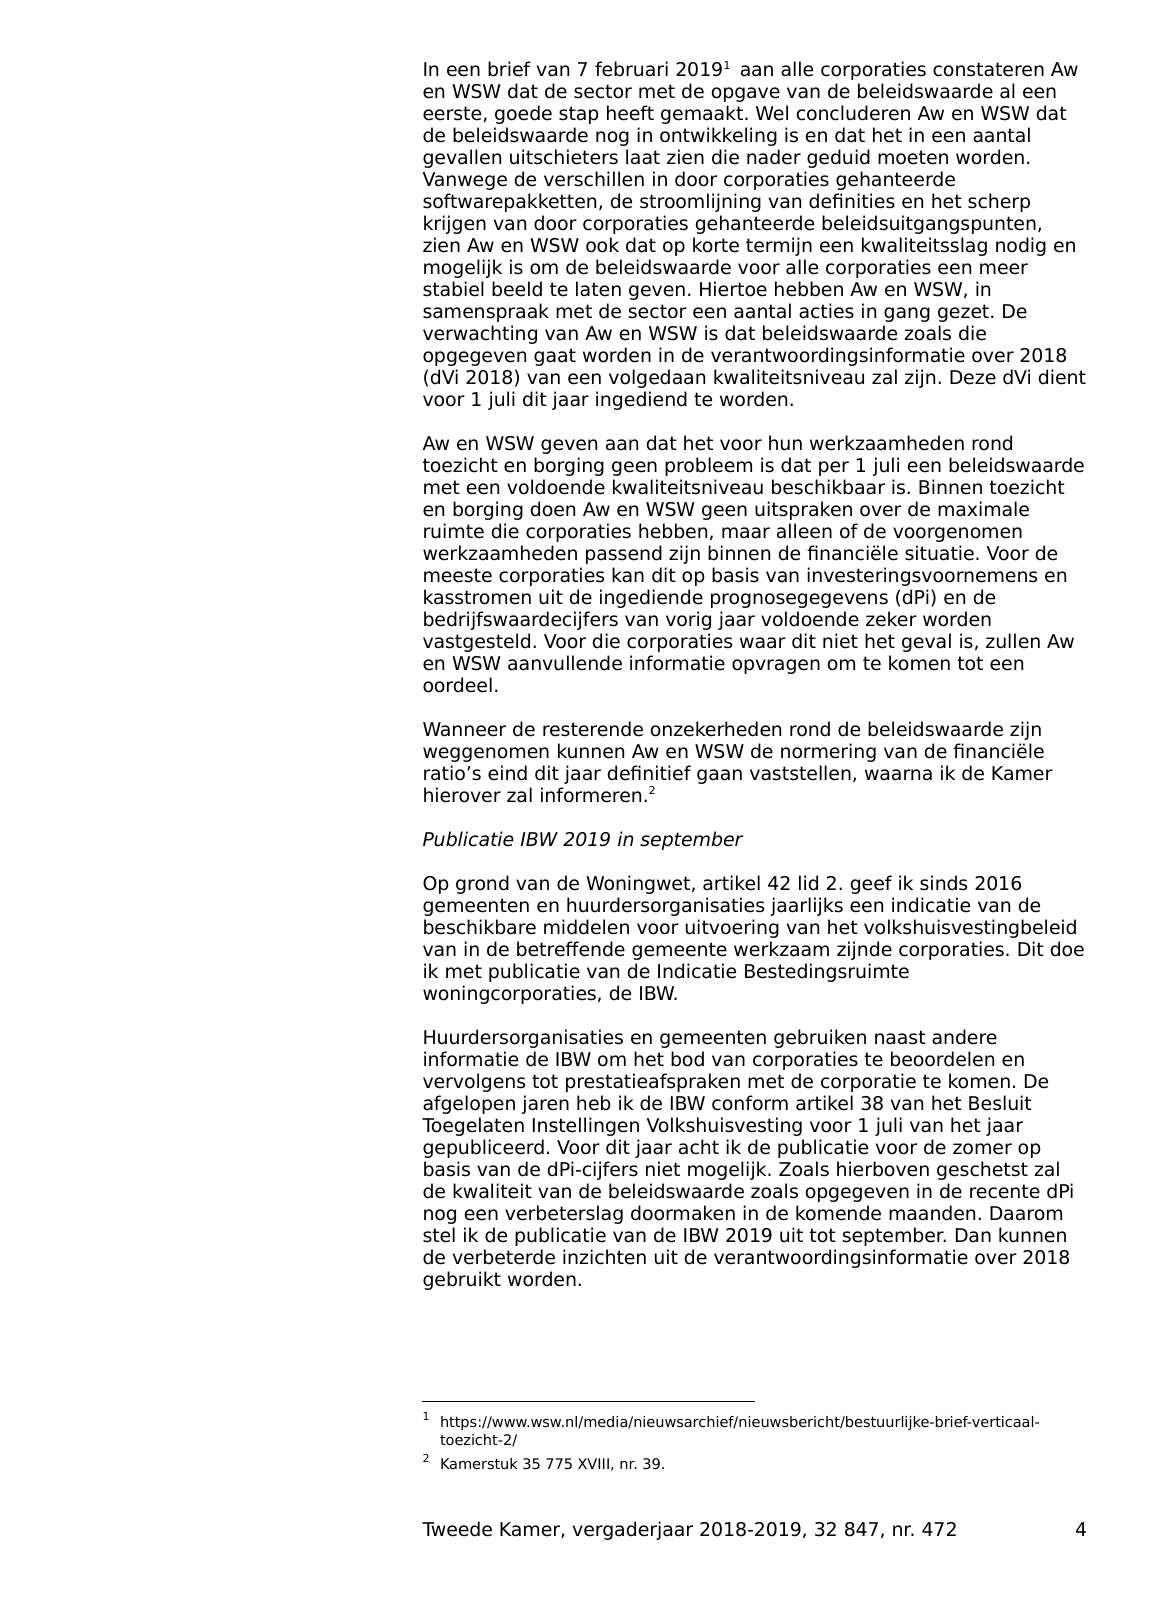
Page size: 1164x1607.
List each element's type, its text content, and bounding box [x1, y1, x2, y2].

text Huurdersorganisaties en gemeenten gebruiken naast andere informatie de IBW om het bod van corporaties te beoordelen en vervolgens tot prestatieafspraken met de corporatie te komen. De afgelopen jaren heb ik de IBW conform artikel 38 van het Besluit Toegelaten Instellingen Volkshuisvesting voor 1 juli van het jaar gepubliceerd. Voor dit jaar acht ik de publicatie voor de zomer op basis van de dPi-cijfers niet mogelijk. Zoals hierboven geschetst zal de kwaliteit van de beleidswaarde zoals opgegeven in de recente dPi nog een verbeterslag doormaken in de komende maanden. Daarom stel ik de publicatie van de IBW 2019 uit tot september. Dan kunnen de verbeterde inzichten uit de verantwoordingsinformatie over 2018 gebruikt worden. [422, 1027, 1087, 1291]
text In een brief van 7 februari 2019 aan alle corporaties constateren Aw en WSW dat de sector met de opgave van de beleidswaarde al een eerste, goede stap heeft gemaakt. Wel concluderen Aw en WSW dat de beleidswaarde nog in ontwikkeling is en dat het in een aantal gevallen uitschieters laat zien die nader geduid moeten worden. Vanwege de verschillen in door corporaties gehanteerde softwarepakketten, de stroomlijning van definities en het scherp krijgen van door corporaties gehanteerde beleidsuitgangspunten, zien Aw en WSW ook dat op korte termijn een kwaliteitsslag nodig en mogelijk is om de beleidswaarde voor alle corporaties een meer stabiel beeld te laten geven. Hiertoe hebben Aw en WSW, in samenspraak met de sector een aantal acties in gang gezet. De verwachting van Aw en WSW is dat beleidswaarde zoals die opgegeven gaat worden in de verantwoordingsinformatie over 2018 (dVi 2018) van een volgedaan kwaliteitsniveau zal zijn. Deze dVi dient voor 1 juli dit jaar ingediend te worden. [422, 59, 1087, 411]
text https://www.wsw.nl/media/nieuwsarchief/nieuwsbericht/bestuurlijke-brief-verticaal-toezicht-2/ [422, 1410, 1087, 1449]
text Wanneer de resterende onzekerheden rond de beleidswaarde zijn weggenomen kunnen Aw en WSW de normering van de financiële ratio’s eind dit jaar definitief gaan vaststellen, waarna ik de Kamer hierover zal informeren. [422, 719, 1087, 807]
text Aw en WSW geven aan dat het voor hun werkzaamheden rond toezicht en borging geen probleem is dat per 1 juli een beleidswaarde met een voldoende kwaliteitsniveau beschikbaar is. Binnen toezicht en borging doen Aw en WSW geen uitspraken over de maximale ruimte die corporaties hebben, maar alleen of de voorgenomen werkzaamheden passend zijn binnen de financiële situatie. Voor de meeste corporaties kan dit op basis van investeringsvoornemens en kasstromen uit de ingediende prognosegegevens (dPi) en de bedrijfswaardecijfers van vorig jaar voldoende zeker worden vastgesteld. Voor die corporaties waar dit niet het geval is, zullen Aw en WSW aanvullende informatie opvragen om te komen tot een oordeel. [422, 433, 1087, 697]
subtitle Publicatie IBW 2019 in september [422, 829, 1087, 851]
text Kamerstuk 35 775 XVIII, nr. 39. [422, 1452, 1087, 1474]
text Op grond van de Woningwet, artikel 42 lid 2. geef ik sinds 2016 gemeenten en huurdersorganisaties jaarlijks een indicatie van de beschikbare middelen voor uitvoering van het volkshuisvestingbeleid van in de betreffende gemeente werkzaam zijnde corporaties. Dit doe ik met publicatie van de Indicatie Bestedingsruimte woningcorporaties, de IBW. [422, 873, 1087, 1005]
